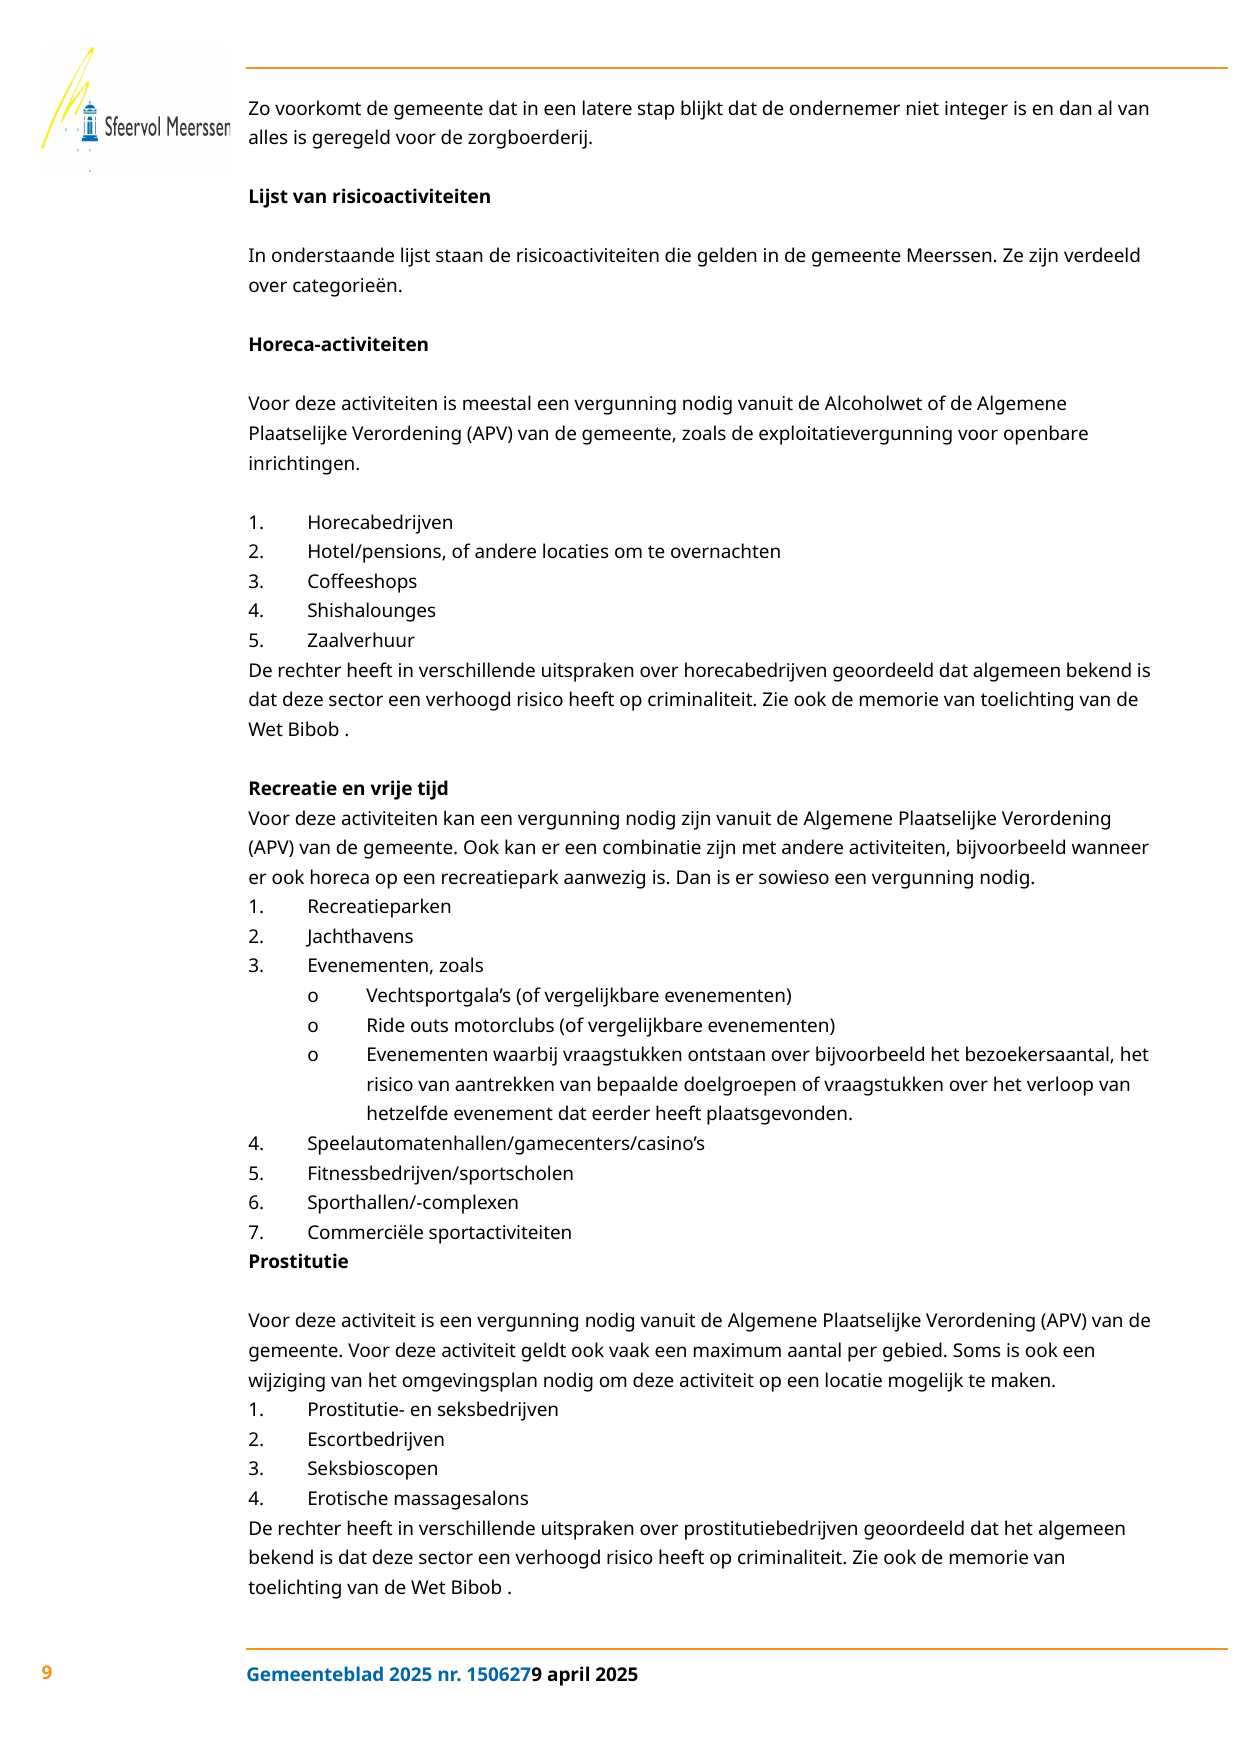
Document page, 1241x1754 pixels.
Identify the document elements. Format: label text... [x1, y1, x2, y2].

list Hotel/pensions, of andere locaties om te overnachten [248, 538, 1152, 564]
text Voor deze activiteiten is meestal een vergunning nodig vanuit de Alcoholwet of de Algemene Plaatselijke Verordening (APV) van de gemeente, zoals de exploitatievergunning voor openbare inrichtingen. [248, 391, 1152, 476]
text Lijst van risicoactiviteiten [248, 183, 1152, 209]
list Fitnessbedrijven/sportscholen [248, 1160, 1152, 1186]
list Jachthavens [248, 923, 1152, 949]
list Speelautomatenhallen/gamecenters/casino’s [248, 1130, 1152, 1156]
list Coffeeshops [248, 568, 1152, 594]
list Erotische massagesalons [248, 1485, 1152, 1511]
list Prostitutie- en seksbedrijven [248, 1396, 1152, 1422]
list Recreatieparken [248, 893, 1152, 919]
text De rechter heeft in verschillende uitspraken over horecabedrijven geoordeeld dat algemeen bekend is dat deze sector een verhoogd risico heeft op criminaliteit. Zie ook de memorie van toelichting van de Wet Bibob . [248, 657, 1152, 742]
picture [41, 47, 231, 172]
list Seksbioscopen [248, 1456, 1152, 1481]
list Sporthallen/-complexen [248, 1189, 1152, 1215]
list Escortbedrijven [248, 1426, 1152, 1452]
text In onderstaande lijst staan de risicoactiviteiten die gelden in de gemeente Meerssen. Ze zijn verdeeld over categorieën. [248, 243, 1152, 298]
list Shishalounges [248, 598, 1152, 623]
text Zo voorkomt de gemeente dat in een latere stap blijkt dat de ondernemer niet integer is en dan al van alles is geregeld voor de zorgboerderij. [248, 95, 1152, 150]
list Zaalverhuur [248, 627, 1152, 653]
list Evenementen waarbij vraagstukken ontstaan over bijvoorbeeld het bezoekersaantal, het risico van aantrekken van bepaalde doelgroepen of vraagstukken over het verloop van hetzelfde evenement dat eerder heeft plaatsgevonden. [307, 1041, 1152, 1126]
list Commerciële sportactiviteiten [248, 1219, 1152, 1245]
text Voor deze activiteiten kan een vergunning nodig zijn vanuit de Algemene Plaatselijke Verordening (APV) van de gemeente. Ook kan er een combinatie zijn met andere activiteiten, bijvoorbeeld wanneer er ook horeca op een recreatiepark aanwezig is. Dan is er sowieso een vergunning nodig. [248, 805, 1152, 890]
text Horeca-activiteiten [248, 331, 1152, 357]
text Prostitutie [248, 1248, 1152, 1274]
text Voor deze activiteit is een vergunning nodig vanuit de Algemene Plaatselijke Verordening (APV) van de gemeente. Voor deze activiteit geldt ook vaak een maximum aantal per gebied. Soms is ook een wijziging van het omgevingsplan nodig om deze activiteit op een locatie mogelijk te maken. [248, 1308, 1152, 1393]
list Evenementen, zoals [248, 953, 1152, 978]
list Ride outs motorclubs (of vergelijkbare evenementen) [307, 1012, 1152, 1038]
text De rechter heeft in verschillende uitspraken over prostitutiebedrijven geoordeeld dat het algemeen bekend is dat deze sector een verhoogd risico heeft op criminaliteit. Zie ook de memorie van toelichting van de Wet Bibob . [248, 1515, 1152, 1600]
list Vechtsportgala’s (of vergelijkbare evenementen) [307, 982, 1152, 1008]
list Horecabedrijven [248, 509, 1152, 535]
text Recreatie en vrije tijd [248, 775, 1152, 801]
